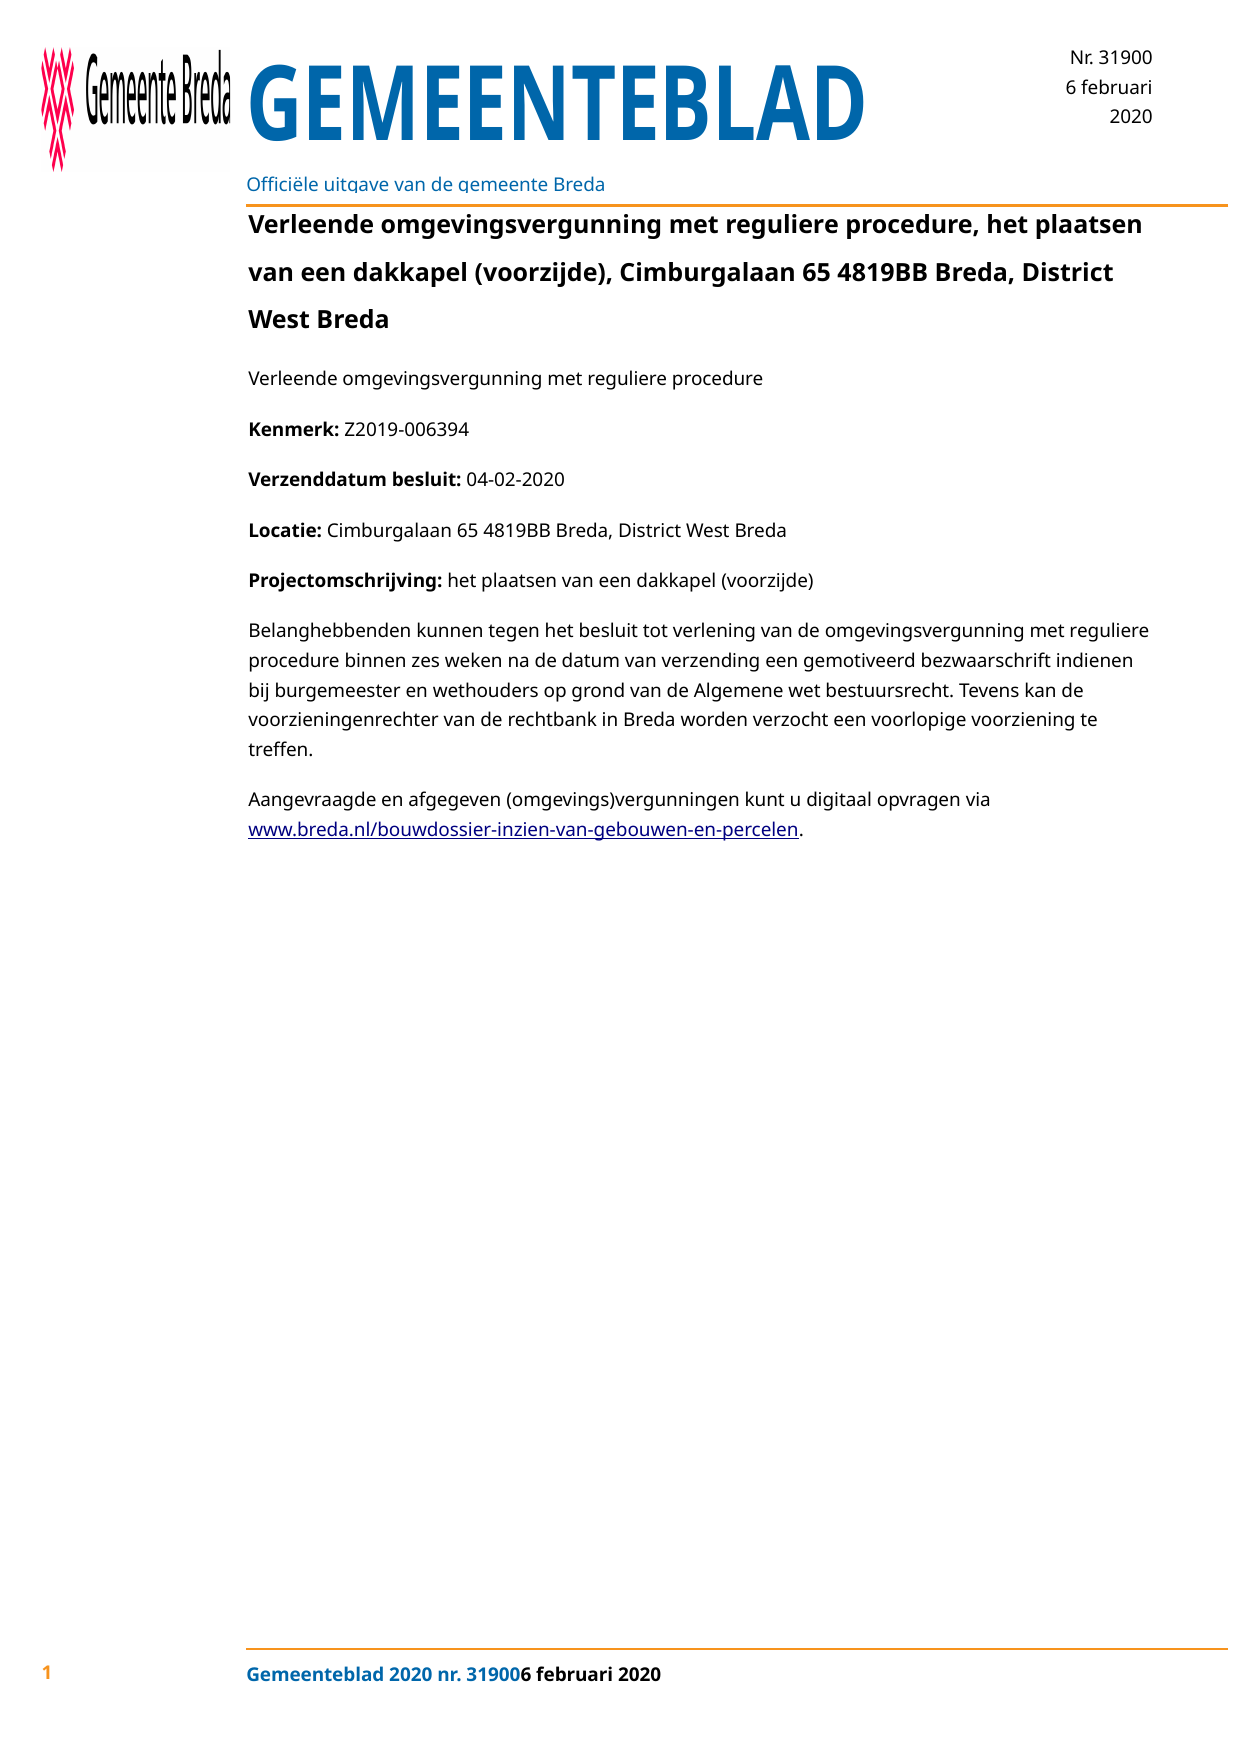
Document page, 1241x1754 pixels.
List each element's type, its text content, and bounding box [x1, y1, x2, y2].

text Verzenddatum besluit: 04-02-2020 [248, 466, 1152, 492]
text Verleende omgevingsvergunning met reguliere procedure, het plaatsen van een dakkapel (voorzijde), Cimburgalaan 65 4819BB Breda, District West Breda [248, 207, 1152, 336]
text Locatie: Cimburgalaan 65 4819BB Breda, District West Breda [248, 517, 1152, 542]
text Verleende omgevingsvergunning met reguliere procedure [248, 366, 1152, 391]
text Belanghebbenden kunnen tegen het besluit tot verlening van de omgevingsvergunning met reguliere procedure binnen zes weken na de datum van verzending een gemotiveerd bezwaarschrift indienen bij burgemeester en wethouders op grond van de Algemene wet bestuursrecht. Tevens kan de voorzieningenrechter van de rechtbank in Breda worden verzocht een voorlopige voorziening te treffen. [248, 618, 1152, 762]
text Aangevraagde en afgegeven (omgevings)vergunningen kunt u digitaal opvragen via www.breda.nl/bouwdossier-inzien-van-gebouwen-en-percelen. [248, 786, 1152, 842]
picture [41, 47, 231, 172]
text Kenmerk: Z2019-006394 [248, 416, 1152, 442]
text Projectomschrijving: het plaatsen van een dakkapel (voorzijde) [248, 567, 1152, 593]
